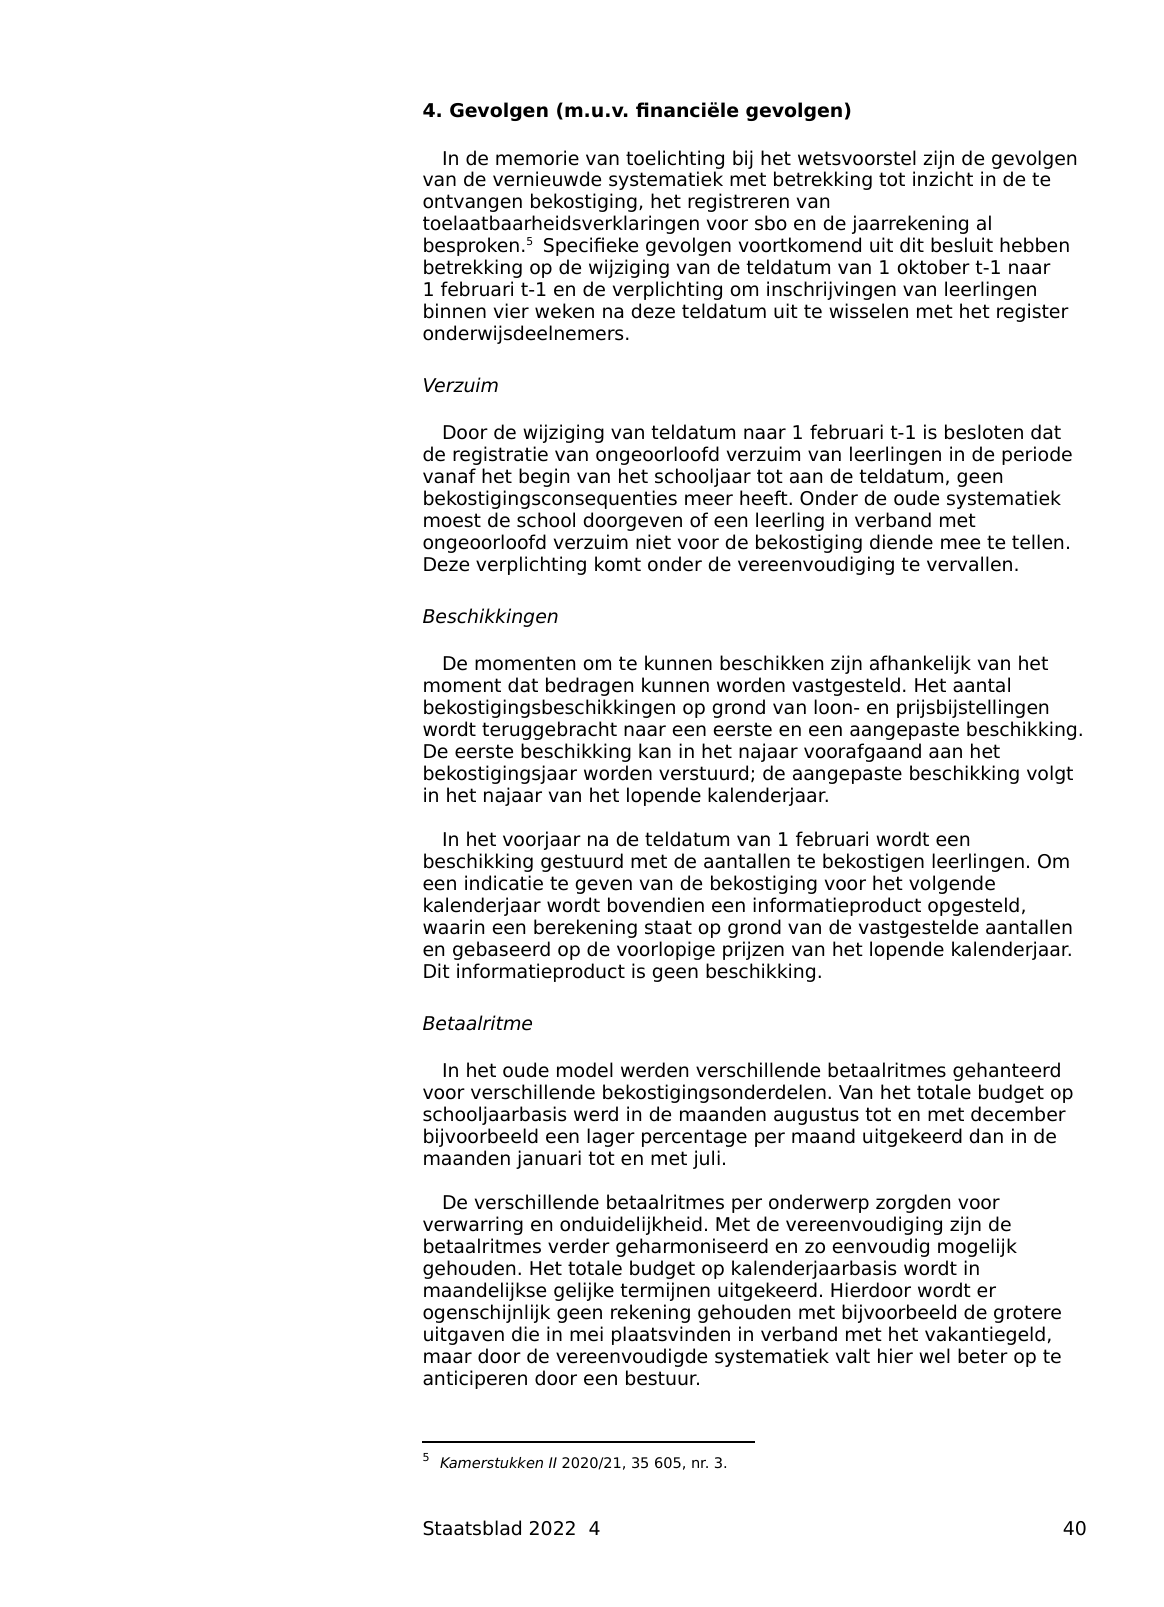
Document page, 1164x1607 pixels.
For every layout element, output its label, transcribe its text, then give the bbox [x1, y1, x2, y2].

text De momenten om te kunnen beschikken zijn afhankelijk van het moment dat bedragen kunnen worden vastgesteld. Het aantal bekostigingsbeschikkingen op grond van loon- en prijsbijstellingen wordt teruggebracht naar een eerste en een aangepaste beschikking. De eerste beschikking kan in het najaar voorafgaand aan het bekostigingsjaar worden verstuurd; de aangepaste beschikking volgt in het najaar van het lopende kalenderjaar. [422, 653, 1087, 807]
text In het oude model werden verschillende betaalritmes gehanteerd voor verschillende bekostigingsonderdelen. Van het totale budget op schooljaarbasis werd in de maanden augustus tot en met december bijvoorbeeld een lager percentage per maand uitgekeerd dan in de maanden januari tot en met juli. [422, 1060, 1087, 1170]
subtitle 4. Gevolgen (m.u.v. financiële gevolgen) [422, 100, 1087, 122]
subtitle Beschikkingen [422, 606, 1087, 628]
subtitle Verzuim [422, 375, 1087, 397]
text In het voorjaar na de teldatum van 1 februari wordt een beschikking gestuurd met de aantallen te bekostigen leerlingen. Om een indicatie te geven van de bekostiging voor het volgende kalenderjaar wordt bovendien een informatieproduct opgesteld, waarin een berekening staat op grond van de vastgestelde aantallen en gebaseerd op de voorlopige prijzen van het lopende kalenderjaar. Dit informatieproduct is geen beschikking. [422, 829, 1087, 983]
text Kamerstukken II 2020/21, 35 605, nr. 3. [422, 1451, 1087, 1473]
subtitle Betaalritme [422, 1013, 1087, 1035]
text In de memorie van toelichting bij het wetsvoorstel zijn de gevolgen van de vernieuwde systematiek met betrekking tot inzicht in de te ontvangen bekostiging, het registreren van toelaatbaarheidsverklaringen voor sbo en de jaarrekening al besproken. Specifieke gevolgen voortkomend uit dit besluit hebben betrekking op de wijziging van de teldatum van 1 oktober t-1 naar 1 februari t-1 en de verplichting om inschrijvingen van leerlingen binnen vier weken na deze teldatum uit te wisselen met het register onderwijsdeelnemers. [422, 147, 1087, 345]
text De verschillende betaalritmes per onderwerp zorgden voor verwarring en onduidelijkheid. Met de vereenvoudiging zijn de betaalritmes verder geharmoniseerd en zo eenvoudig mogelijk gehouden. Het totale budget op kalenderjaarbasis wordt in maandelijkse gelijke termijnen uitgekeerd. Hierdoor wordt er ogenschijnlijk geen rekening gehouden met bijvoorbeeld de grotere uitgaven die in mei plaatsvinden in verband met het vakantiegeld, maar door de vereenvoudigde systematiek valt hier wel beter op te anticiperen door een bestuur. [422, 1192, 1087, 1390]
text Door de wijziging van teldatum naar 1 februari t-1 is besloten dat de registratie van ongeoorloofd verzuim van leerlingen in de periode vanaf het begin van het schooljaar tot aan de teldatum, geen bekostigingsconsequenties meer heeft. Onder de oude systematiek moest de school doorgeven of een leerling in verband met ongeoorloofd verzuim niet voor de bekostiging diende mee te tellen. Deze verplichting komt onder de vereenvoudiging te vervallen. [422, 422, 1087, 576]
